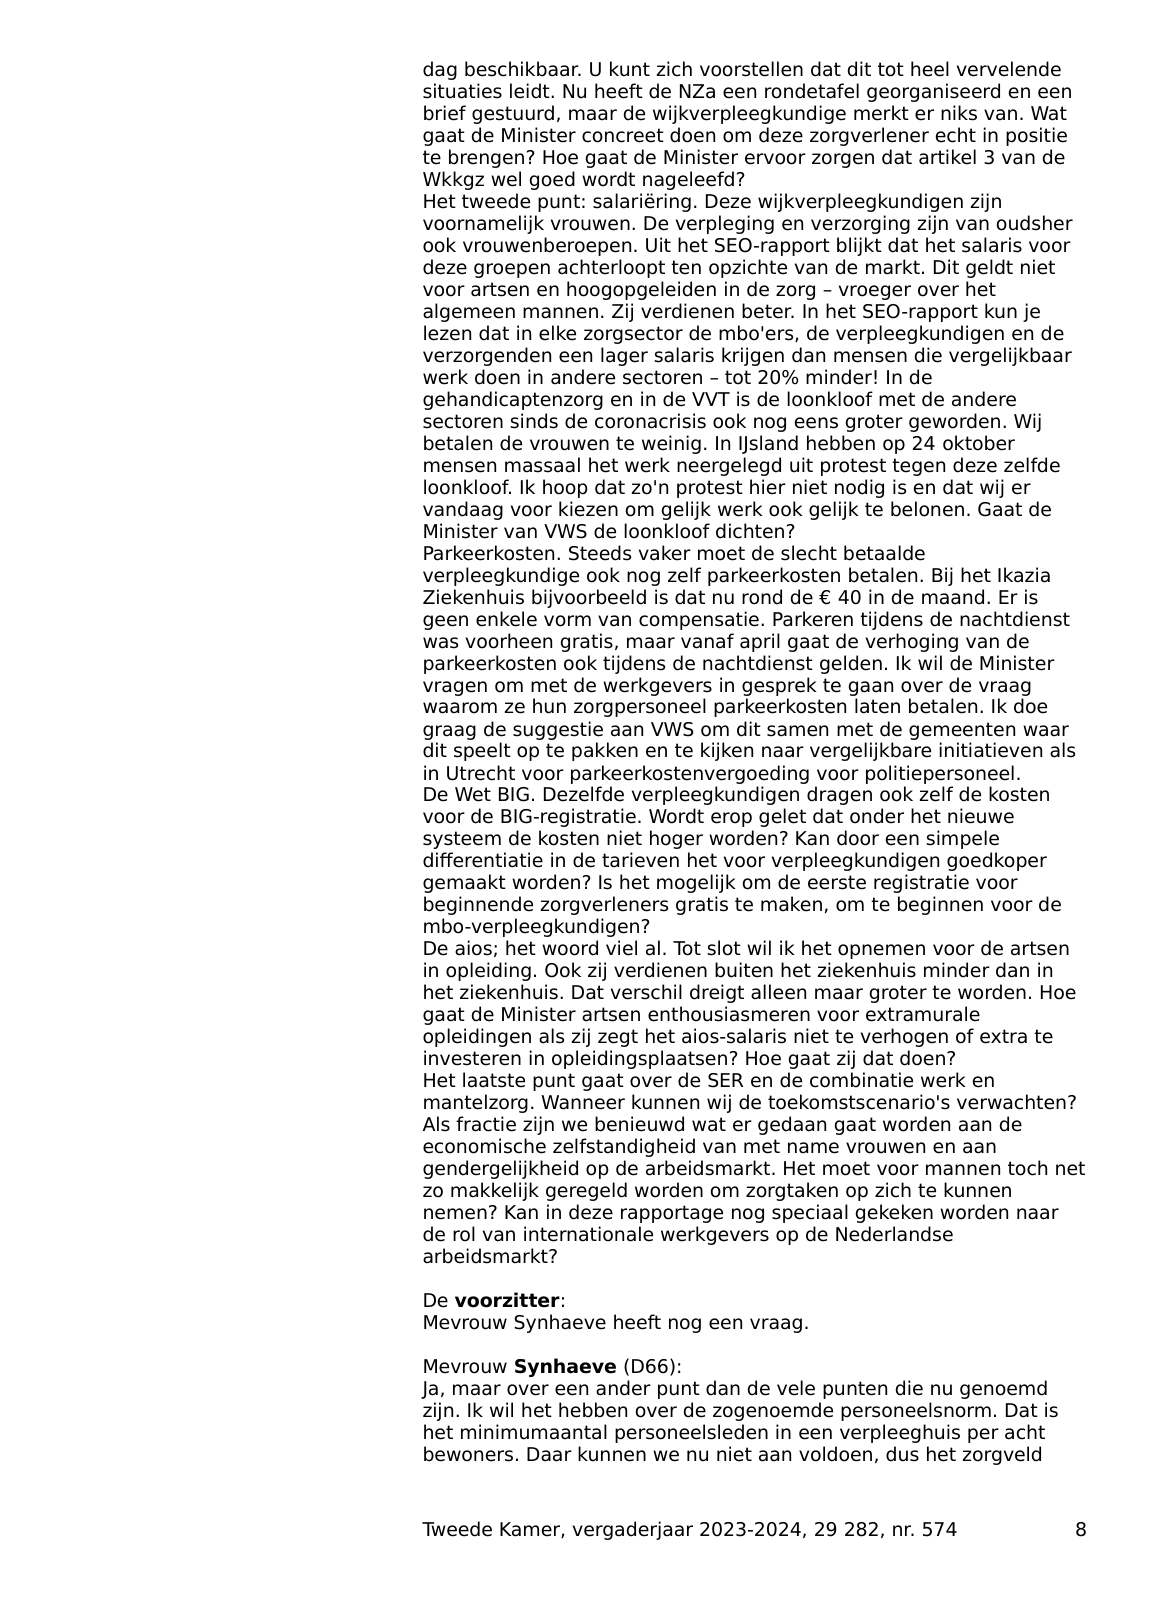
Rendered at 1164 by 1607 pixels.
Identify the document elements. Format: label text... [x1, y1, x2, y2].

text De Wet BIG. Dezelfde verpleegkundigen dragen ook zelf de kosten voor de BIG-registratie. Wordt erop gelet dat onder het nieuwe systeem de kosten niet hoger worden? Kan door een simpele differentiatie in de tarieven het voor verpleegkundigen goedkoper gemaakt worden? Is het mogelijk om de eerste registratie voor beginnende zorgverleners gratis te maken, om te beginnen voor de mbo-verpleegkundigen? [422, 784, 1087, 938]
text Mevrouw Synhaeve heeft nog een vraag. [422, 1312, 1087, 1334]
text Parkeerkosten. Steeds vaker moet de slecht betaalde verpleegkundige ook nog zelf parkeerkosten betalen. Bij het Ikazia Ziekenhuis bijvoorbeeld is dat nu rond de € 40 in de maand. Er is geen enkele vorm van compensatie. Parkeren tijdens de nachtdienst was voorheen gratis, maar vanaf april gaat de verhoging van de parkeerkosten ook tijdens de nachtdienst gelden. Ik wil de Minister vragen om met de werkgevers in gesprek te gaan over de vraag waarom ze hun zorgpersoneel parkeerkosten laten betalen. Ik doe graag de suggestie aan VWS om dit samen met de gemeenten waar dit speelt op te pakken en te kijken naar vergelijkbare initiatieven als in Utrecht voor parkeerkostenvergoeding voor politiepersoneel. [422, 543, 1087, 784]
text De aios; het woord viel al. Tot slot wil ik het opnemen voor de artsen in opleiding. Ook zij verdienen buiten het ziekenhuis minder dan in het ziekenhuis. Dat verschil dreigt alleen maar groter te worden. Hoe gaat de Minister artsen enthousiasmeren voor extramurale opleidingen als zij zegt het aios-salaris niet te verhogen of extra te investeren in opleidingsplaatsen? Hoe gaat zij dat doen? [422, 938, 1087, 1070]
text Het laatste punt gaat over de SER en de combinatie werk en mantelzorg. Wanneer kunnen wij de toekomstscenario's verwachten? Als fractie zijn we benieuwd wat er gedaan gaat worden aan de economische zelfstandigheid van met name vrouwen en aan gendergelijkheid op de arbeidsmarkt. Het moet voor mannen toch net zo makkelijk geregeld worden om zorgtaken op zich te kunnen nemen? Kan in deze rapportage nog speciaal gekeken worden naar de rol van internationale werkgevers op de Nederlandse arbeidsmarkt? [422, 1070, 1087, 1268]
text Het tweede punt: salariëring. Deze wijkverpleegkundigen zijn voornamelijk vrouwen. De verpleging en verzorging zijn van oudsher ook vrouwenberoepen. Uit het SEO-rapport blijkt dat het salaris voor deze groepen achterloopt ten opzichte van de markt. Dit geldt niet voor artsen en hoogopgeleiden in de zorg – vroeger over het algemeen mannen. Zij verdienen beter. In het SEO-rapport kun je lezen dat in elke zorgsector de mbo'ers, de verpleegkundigen en de verzorgenden een lager salaris krijgen dan mensen die vergelijkbaar werk doen in andere sectoren – tot 20% minder! In de gehandicaptenzorg en in de VVT is de loonkloof met de andere sectoren sinds de coronacrisis ook nog eens groter geworden. Wij betalen de vrouwen te weinig. In IJsland hebben op 24 oktober mensen massaal het werk neergelegd uit protest tegen deze zelfde loonkloof. Ik hoop dat zo'n protest hier niet nodig is en dat wij er vandaag voor kiezen om gelijk werk ook gelijk te belonen. Gaat de Minister van VWS de loonkloof dichten? [422, 191, 1087, 543]
text Ja, maar over een ander punt dan de vele punten die nu genoemd zijn. Ik wil het hebben over de zogenoemde personeelsnorm. Dat is het minimumaantal personeelsleden in een verpleeghuis per acht bewoners. Daar kunnen we nu niet aan voldoen, dus het zorgveld [422, 1378, 1087, 1466]
text Mevrouw Synhaeve (D66): [422, 1356, 1087, 1378]
text dag beschikbaar. U kunt zich voorstellen dat dit tot heel vervelende situaties leidt. Nu heeft de NZa een rondetafel georganiseerd en een brief gestuurd, maar de wijkverpleegkundige merkt er niks van. Wat gaat de Minister concreet doen om deze zorgverlener echt in positie te brengen? Hoe gaat de Minister ervoor zorgen dat artikel 3 van de Wkkgz wel goed wordt nageleefd? [422, 59, 1087, 191]
text De voorzitter: [422, 1290, 1087, 1312]
